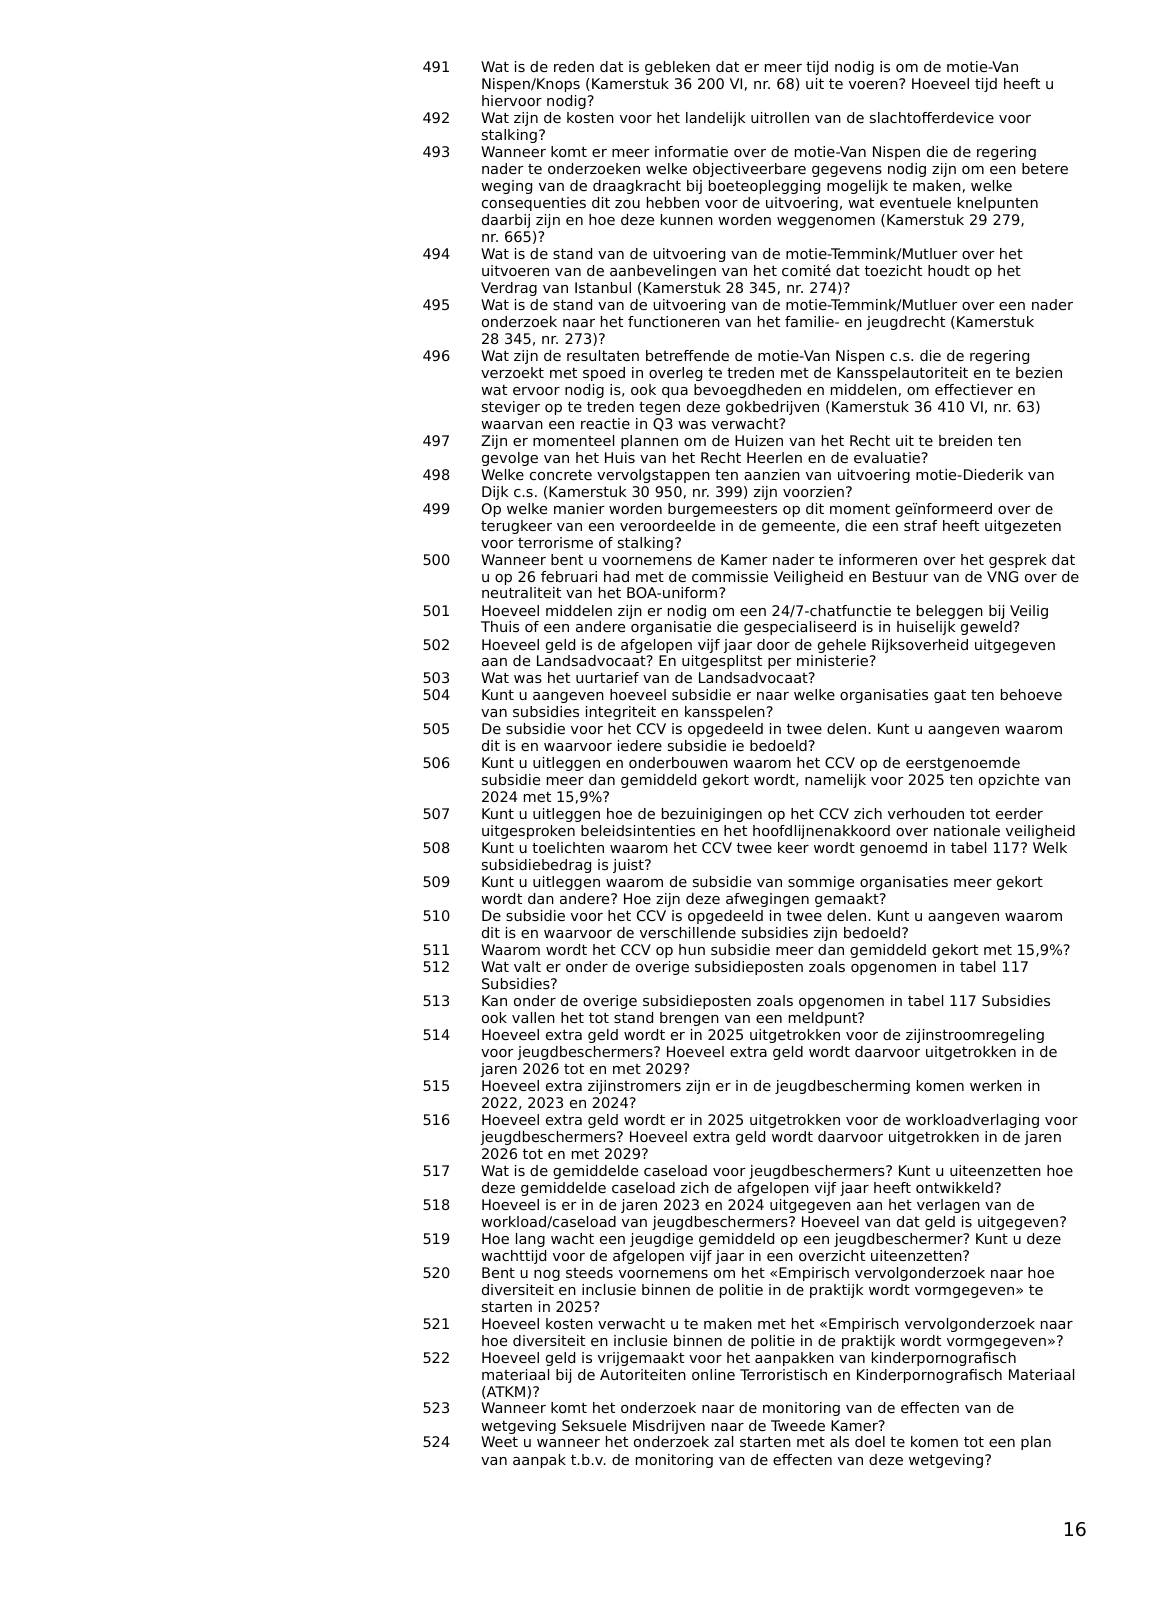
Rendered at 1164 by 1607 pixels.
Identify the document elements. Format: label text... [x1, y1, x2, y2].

table_cell 510 [422, 908, 475, 942]
table_cell 501 [422, 603, 475, 636]
table_cell 506 [422, 755, 475, 806]
table_cell 517 [422, 1163, 475, 1197]
table_cell 509 [422, 874, 475, 908]
table_cell Hoeveel geld is de afgelopen vijf jaar door de gehele Rijksoverheid uitgegeven aan de Landsadvocaat? En uitgesplitst per ministerie? [475, 636, 1087, 670]
table_cell 516 [422, 1112, 475, 1163]
table_cell Wanneer bent u voornemens de Kamer nader te informeren over het gesprek dat u op 26 februari had met de commissie Veiligheid en Bestuur van de VNG over de neutraliteit van het BOA-uniform? [475, 551, 1087, 602]
table_cell 520 [422, 1265, 475, 1316]
table_cell 521 [422, 1316, 475, 1349]
table_cell 515 [422, 1078, 475, 1112]
table_cell Wat is de stand van de uitvoering van de motie-Temmink/Mutluer over een nader onderzoek naar het functioneren van het familie- en jeugdrecht (Kamerstuk 28 345, nr. 273)? [475, 297, 1087, 348]
table_cell Kunt u uitleggen en onderbouwen waarom het CCV op de eerstgenoemde subsidie meer dan gemiddeld gekort wordt, namelijk voor 2025 ten opzichte van 2024 met 15,9%? [475, 755, 1087, 806]
table_cell Kunt u uitleggen hoe de bezuinigingen op het CCV zich verhouden tot eerder uitgesproken beleidsintenties en het hoofdlijnenakkoord over nationale veiligheid [475, 806, 1087, 840]
table_cell Zijn er momenteel plannen om de Huizen van het Recht uit te breiden ten gevolge van het Huis van het Recht Heerlen en de evaluatie? [475, 433, 1087, 467]
table_cell 494 [422, 246, 475, 297]
table_cell 495 [422, 297, 475, 348]
table_cell 513 [422, 993, 475, 1027]
table_cell Wat is de reden dat is gebleken dat er meer tijd nodig is om de motie-Van Nispen/Knops (Kamerstuk 36 200 VI, nr. 68) uit te voeren? Hoeveel tijd heeft u hiervoor nodig? [475, 59, 1087, 110]
table_cell Wat was het uurtarief van de Landsadvocaat? [475, 670, 1087, 687]
table_cell Welke concrete vervolgstappen ten aanzien van uitvoering motie-Diederik van Dijk c.s. (Kamerstuk 30 950, nr. 399) zijn voorzien? [475, 467, 1087, 501]
table_cell Op welke manier worden burgemeesters op dit moment geïnformeerd over de terugkeer van een veroordeelde in de gemeente, die een straf heeft uitgezeten voor terrorisme of stalking? [475, 501, 1087, 551]
table_cell Hoeveel extra zijinstromers zijn er in de jeugdbescherming komen werken in 2022, 2023 en 2024? [475, 1078, 1087, 1112]
table_cell Wat zijn de resultaten betreffende de motie-Van Nispen c.s. die de regering verzoekt met spoed in overleg te treden met de Kansspelautoriteit en te bezien wat ervoor nodig is, ook qua bevoegdheden en middelen, om effectiever en steviger op te treden tegen deze gokbedrijven (Kamerstuk 36 410 VI, nr. 63) waarvan een reactie in Q3 was verwacht? [475, 348, 1087, 433]
table_cell De subsidie voor het CCV is opgedeeld in twee delen. Kunt u aangeven waarom dit is en waarvoor de verschillende subsidies zijn bedoeld? [475, 908, 1087, 942]
table_cell 522 [422, 1350, 475, 1400]
table_cell 502 [422, 636, 475, 670]
table_cell Hoeveel extra geld wordt er in 2025 uitgetrokken voor de zijinstroomregeling voor jeugdbeschermers? Hoeveel extra geld wordt daarvoor uitgetrokken in de jaren 2026 tot en met 2029? [475, 1027, 1087, 1078]
table_cell 511 [422, 942, 475, 959]
table_cell Kan onder de overige subsidieposten zoals opgenomen in tabel 117 Subsidies ook vallen het tot stand brengen van een meldpunt? [475, 993, 1087, 1027]
table_cell 493 [422, 144, 475, 246]
table_cell 524 [422, 1434, 475, 1468]
table_cell 499 [422, 501, 475, 551]
table_cell 508 [422, 840, 475, 874]
table_cell 503 [422, 670, 475, 687]
table_cell Bent u nog steeds voornemens om het «Empirisch vervolgonderzoek naar hoe diversiteit en inclusie binnen de politie in de praktijk wordt vormgegeven» te starten in 2025? [475, 1265, 1087, 1316]
table_cell 491 [422, 59, 475, 110]
table_cell Kunt u uitleggen waarom de subsidie van sommige organisaties meer gekort wordt dan andere? Hoe zijn deze afwegingen gemaakt? [475, 874, 1087, 908]
table_cell 518 [422, 1197, 475, 1231]
table_cell Weet u wanneer het onderzoek zal starten met als doel te komen tot een plan van aanpak t.b.v. de monitoring van de effecten van deze wetgeving? [475, 1434, 1087, 1468]
table_cell 507 [422, 806, 475, 840]
table_cell 523 [422, 1400, 475, 1434]
table_cell 496 [422, 348, 475, 433]
table_cell Wat valt er onder de overige subsidieposten zoals opgenomen in tabel 117 Subsidies? [475, 959, 1087, 993]
table_cell De subsidie voor het CCV is opgedeeld in twee delen. Kunt u aangeven waarom dit is en waarvoor iedere subsidie ie bedoeld? [475, 721, 1087, 755]
table_cell 498 [422, 467, 475, 501]
table_cell Hoe lang wacht een jeugdige gemiddeld op een jeugdbeschermer? Kunt u deze wachttijd voor de afgelopen vijf jaar in een overzicht uiteenzetten? [475, 1231, 1087, 1264]
table_cell Wat is de gemiddelde caseload voor jeugdbeschermers? Kunt u uiteenzetten hoe deze gemiddelde caseload zich de afgelopen vijf jaar heeft ontwikkeld? [475, 1163, 1087, 1197]
table_cell 497 [422, 433, 475, 467]
table_cell Kunt u aangeven hoeveel subsidie er naar welke organisaties gaat ten behoeve van subsidies integriteit en kansspelen? [475, 687, 1087, 721]
table_cell Hoeveel middelen zijn er nodig om een 24/7-chatfunctie te beleggen bij Veilig Thuis of een andere organisatie die gespecialiseerd is in huiselijk geweld? [475, 603, 1087, 636]
table_cell 514 [422, 1027, 475, 1078]
table_cell Wanneer komt het onderzoek naar de monitoring van de effecten van de wetgeving Seksuele Misdrĳven naar de Tweede Kamer? [475, 1400, 1087, 1434]
table_cell Kunt u toelichten waarom het CCV twee keer wordt genoemd in tabel 117? Welk subsidiebedrag is juist? [475, 840, 1087, 874]
table_cell Wat zijn de kosten voor het landelijk uitrollen van de slachtofferdevice voor stalking? [475, 110, 1087, 144]
table_cell 492 [422, 110, 475, 144]
table_cell Waarom wordt het CCV op hun subsidie meer dan gemiddeld gekort met 15,9%? [475, 942, 1087, 959]
table_cell 519 [422, 1231, 475, 1264]
table_cell 512 [422, 959, 475, 993]
table_cell Hoeveel extra geld wordt er in 2025 uitgetrokken voor de workloadverlaging voor jeugdbeschermers? Hoeveel extra geld wordt daarvoor uitgetrokken in de jaren 2026 tot en met 2029? [475, 1112, 1087, 1163]
table_cell Wanneer komt er meer informatie over de motie-Van Nispen die de regering nader te onderzoeken welke objectiveerbare gegevens nodig zijn om een betere weging van de draagkracht bij boeteoplegging mogelijk te maken, welke consequenties dit zou hebben voor de uitvoering, wat eventuele knelpunten daarbij zijn en hoe deze kunnen worden weggenomen (Kamerstuk 29 279, nr. 665)? [475, 144, 1087, 246]
table_cell 500 [422, 551, 475, 602]
table_cell 504 [422, 687, 475, 721]
table_cell Wat is de stand van de uitvoering van de motie-Temmink/Mutluer over het uitvoeren van de aanbevelingen van het comité dat toezicht houdt op het Verdrag van Istanbul (Kamerstuk 28 345, nr. 274)? [475, 246, 1087, 297]
table_cell Hoeveel kosten verwacht u te maken met het «Empirisch vervolgonderzoek naar hoe diversiteit en inclusie binnen de politie in de praktijk wordt vormgegeven»? [475, 1316, 1087, 1349]
table_cell 505 [422, 721, 475, 755]
table_cell Hoeveel geld is vrijgemaakt voor het aanpakken van kinderpornografisch materiaal bij de Autoriteiten online Terroristisch en Kinderpornografisch Materiaal (ATKM)? [475, 1350, 1087, 1400]
table_cell Hoeveel is er in de jaren 2023 en 2024 uitgegeven aan het verlagen van de workload/caseload van jeugdbeschermers? Hoeveel van dat geld is uitgegeven? [475, 1197, 1087, 1231]
